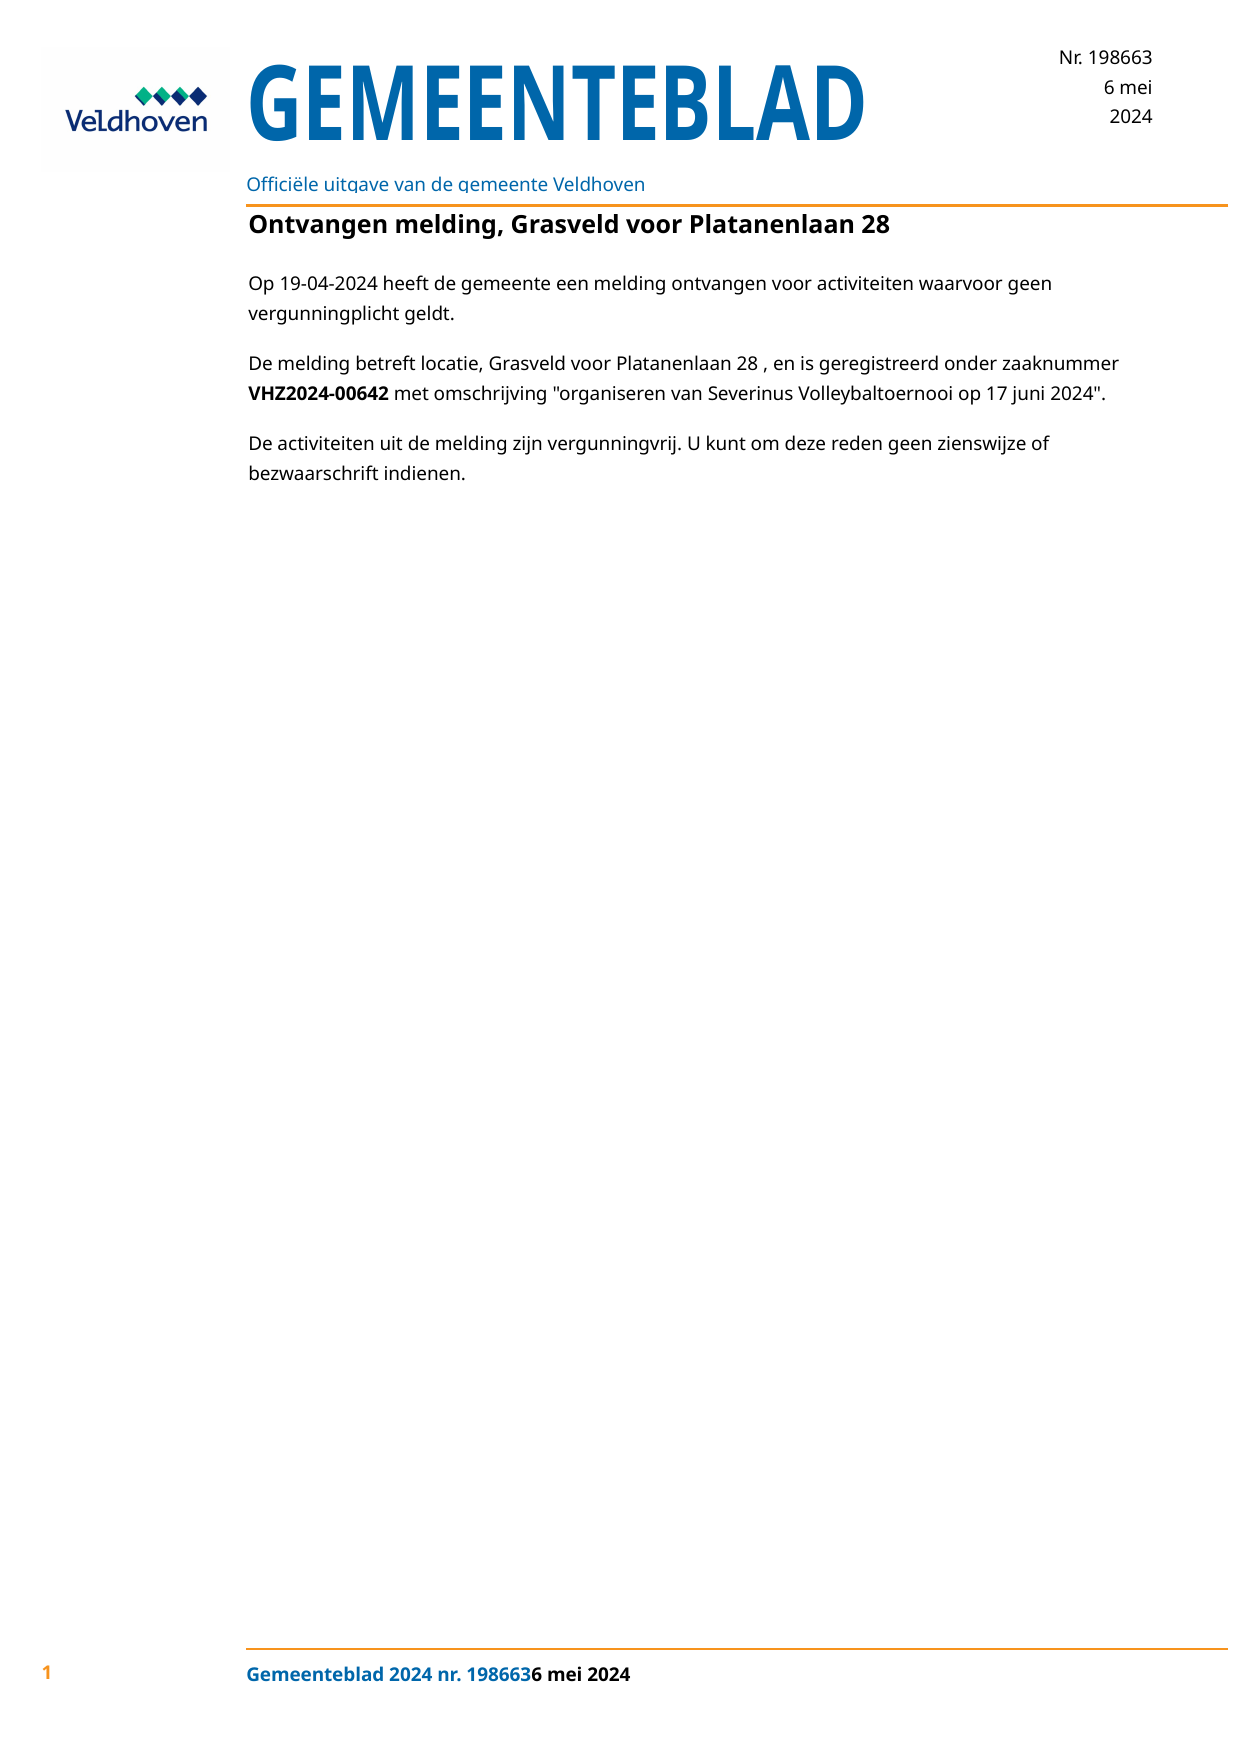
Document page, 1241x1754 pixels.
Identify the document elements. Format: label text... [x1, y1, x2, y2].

text De melding betreft locatie, Grasveld voor Platanenlaan 28 , en is geregistreerd onder zaaknummer VHZ2024-00642 met omschrijving "organiseren van Severinus Volleybaltoernooi op 17 juni 2024". [248, 350, 1152, 406]
picture [41, 47, 231, 172]
text De activiteiten uit de melding zijn vergunningvrij. U kunt om deze reden geen zienswijze of bezwaarschrift indienen. [248, 430, 1152, 486]
text Op 19-04-2024 heeft de gemeente een melding ontvangen voor activiteiten waarvoor geen vergunningplicht geldt. [248, 270, 1152, 326]
text Ontvangen melding, Grasveld voor Platanenlaan 28 [248, 207, 1152, 241]
